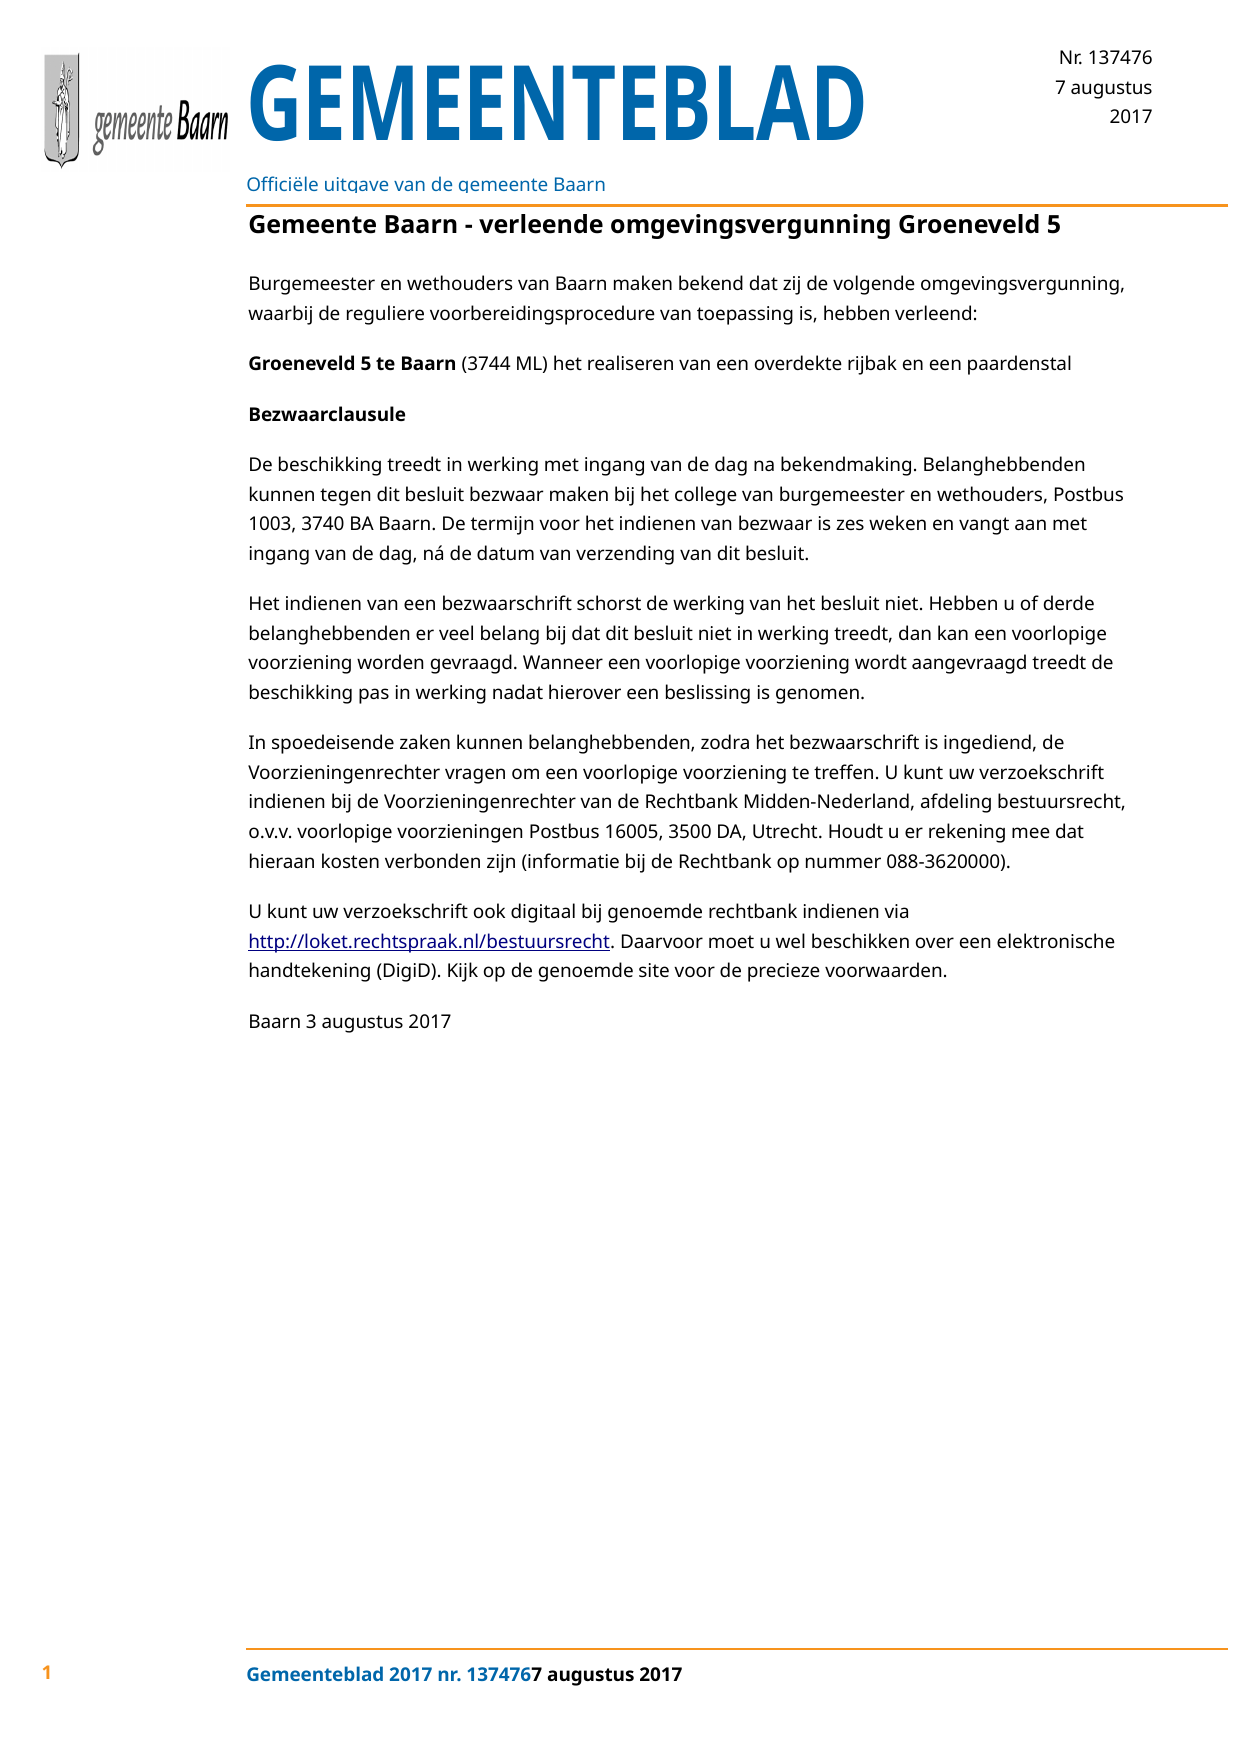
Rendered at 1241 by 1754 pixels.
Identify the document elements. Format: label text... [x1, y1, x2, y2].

picture [41, 47, 231, 172]
text Bezwaarclausule [248, 401, 1152, 426]
text U kunt uw verzoekschrift ook digitaal bij genoemde rechtbank indienen via http://loket.rechtspraak.nl/bestuursrecht. Daarvoor moet u wel beschikken over een elektronische handtekening (DigiD). Kijk op de genoemde site voor de precieze voorwaarden. [248, 898, 1152, 983]
text Gemeente Baarn - verleende omgevingsvergunning Groeneveld 5 [248, 207, 1152, 241]
text Groeneveld 5 te Baarn (3744 ML) het realiseren van een overdekte rijbak en een paardenstal [248, 350, 1152, 376]
text In spoedeisende zaken kunnen belanghebbenden, zodra het bezwaarschrift is ingediend, de Voorzieningenrechter vragen om een voorlopige voorziening te treffen. U kunt uw verzoekschrift indienen bij de Voorzieningenrechter van de Rechtbank Midden-Nederland, afdeling bestuursrecht, o.v.v. voorlopige voorzieningen Postbus 16005, 3500 DA, Utrecht. Houdt u er rekening mee dat hieraan kosten verbonden zijn (informatie bij de Rechtbank op nummer 088-3620000). [248, 729, 1152, 873]
text Het indienen van een bezwaarschrift schorst de werking van het besluit niet. Hebben u of derde belanghebbenden er veel belang bij dat dit besluit niet in werking treedt, dan kan een voorlopige voorziening worden gevraagd. Wanneer een voorlopige voorziening wordt aangevraagd treedt de beschikking pas in werking nadat hierover een beslissing is genomen. [248, 590, 1152, 705]
text De beschikking treedt in werking met ingang van de dag na bekendmaking. Belanghebbenden kunnen tegen dit besluit bezwaar maken bij het college van burgemeester en wethouders, Postbus 1003, 3740 BA Baarn. De termijn voor het indienen van bezwaar is zes weken en vangt aan met ingang van de dag, ná de datum van verzending van dit besluit. [248, 451, 1152, 566]
text Baarn 3 augustus 2017 [248, 1008, 1152, 1033]
text Burgemeester en wethouders van Baarn maken bekend dat zij de volgende omgevingsvergunning, waarbij de reguliere voorbereidingsprocedure van toepassing is, hebben verleend: [248, 270, 1152, 326]
